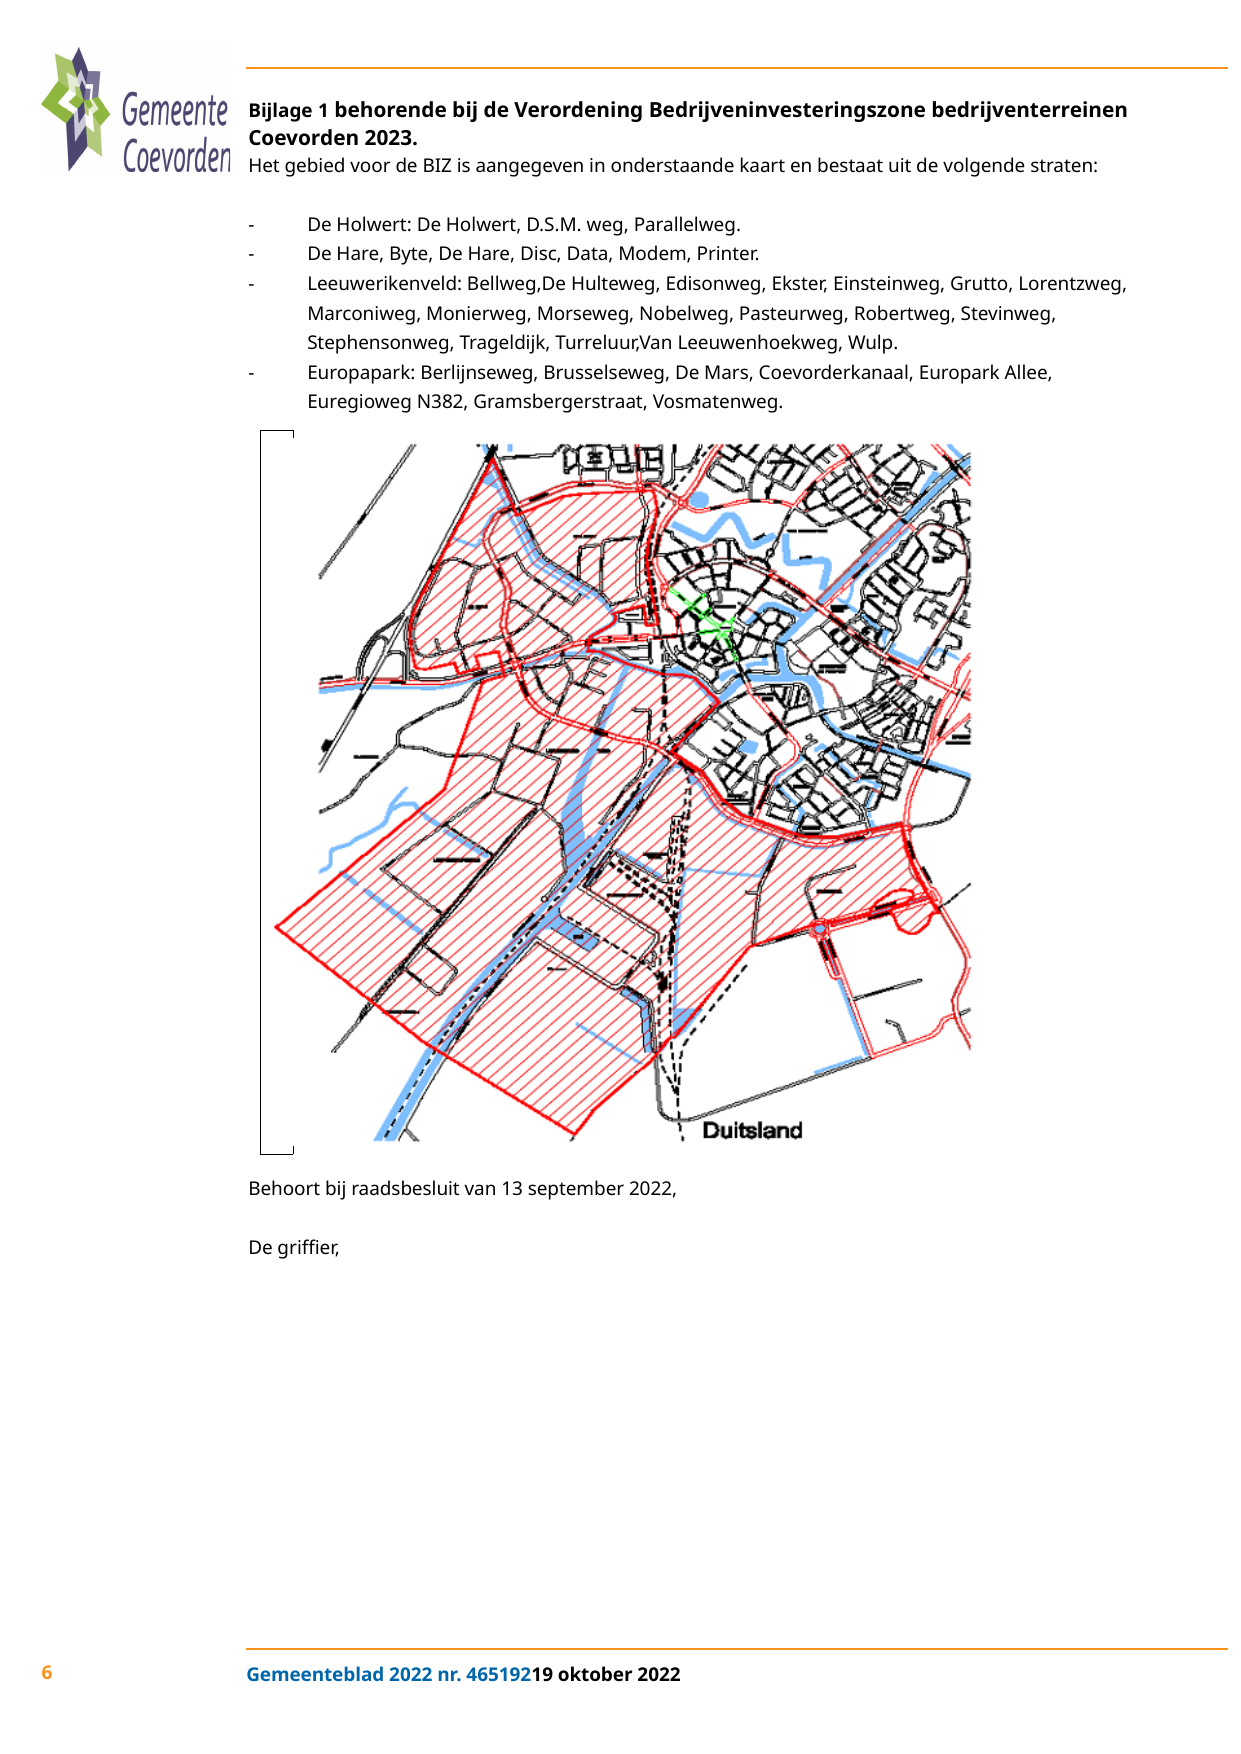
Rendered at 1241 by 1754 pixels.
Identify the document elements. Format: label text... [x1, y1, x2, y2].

list De Holwert: De Holwert, D.S.M. weg, Parallelweg. [248, 211, 1152, 237]
list Europapark: Berlijnseweg, Brusselseweg, De Mars, Coevorderkanaal, Europark Allee, Euregioweg N382, Gramsbergerstraat, Vosmatenweg. [248, 359, 1152, 414]
text De griffier, [248, 1234, 1152, 1260]
text Bijlage 1 behorende bij de Verordening Bedrijveninvesteringszone bedrijventerreinen Coevorden 2023. [248, 95, 1152, 152]
text Behoort bij raadsbesluit van 13 september 2022, [248, 1175, 1152, 1201]
picture [41, 47, 231, 172]
picture [268, 438, 978, 1146]
list De Hare, Byte, De Hare, Disc, Data, Modem, Printer. [248, 241, 1152, 266]
text Het gebied voor de BIZ is aangegeven in onderstaande kaart en bestaat uit de volgende straten: [248, 152, 1152, 177]
list Leeuwerikenveld: Bellweg,De Hulteweg, Edisonweg, Ekster, Einsteinweg, Grutto, Lorentzweg, Marconiweg, Monierweg, Morseweg, Nobelweg, Pasteurweg, Robertweg, Stevinweg, Stephensonweg, Trageldijk, Turreluur,Van Leeuwenhoekweg, Wulp. [248, 270, 1152, 355]
